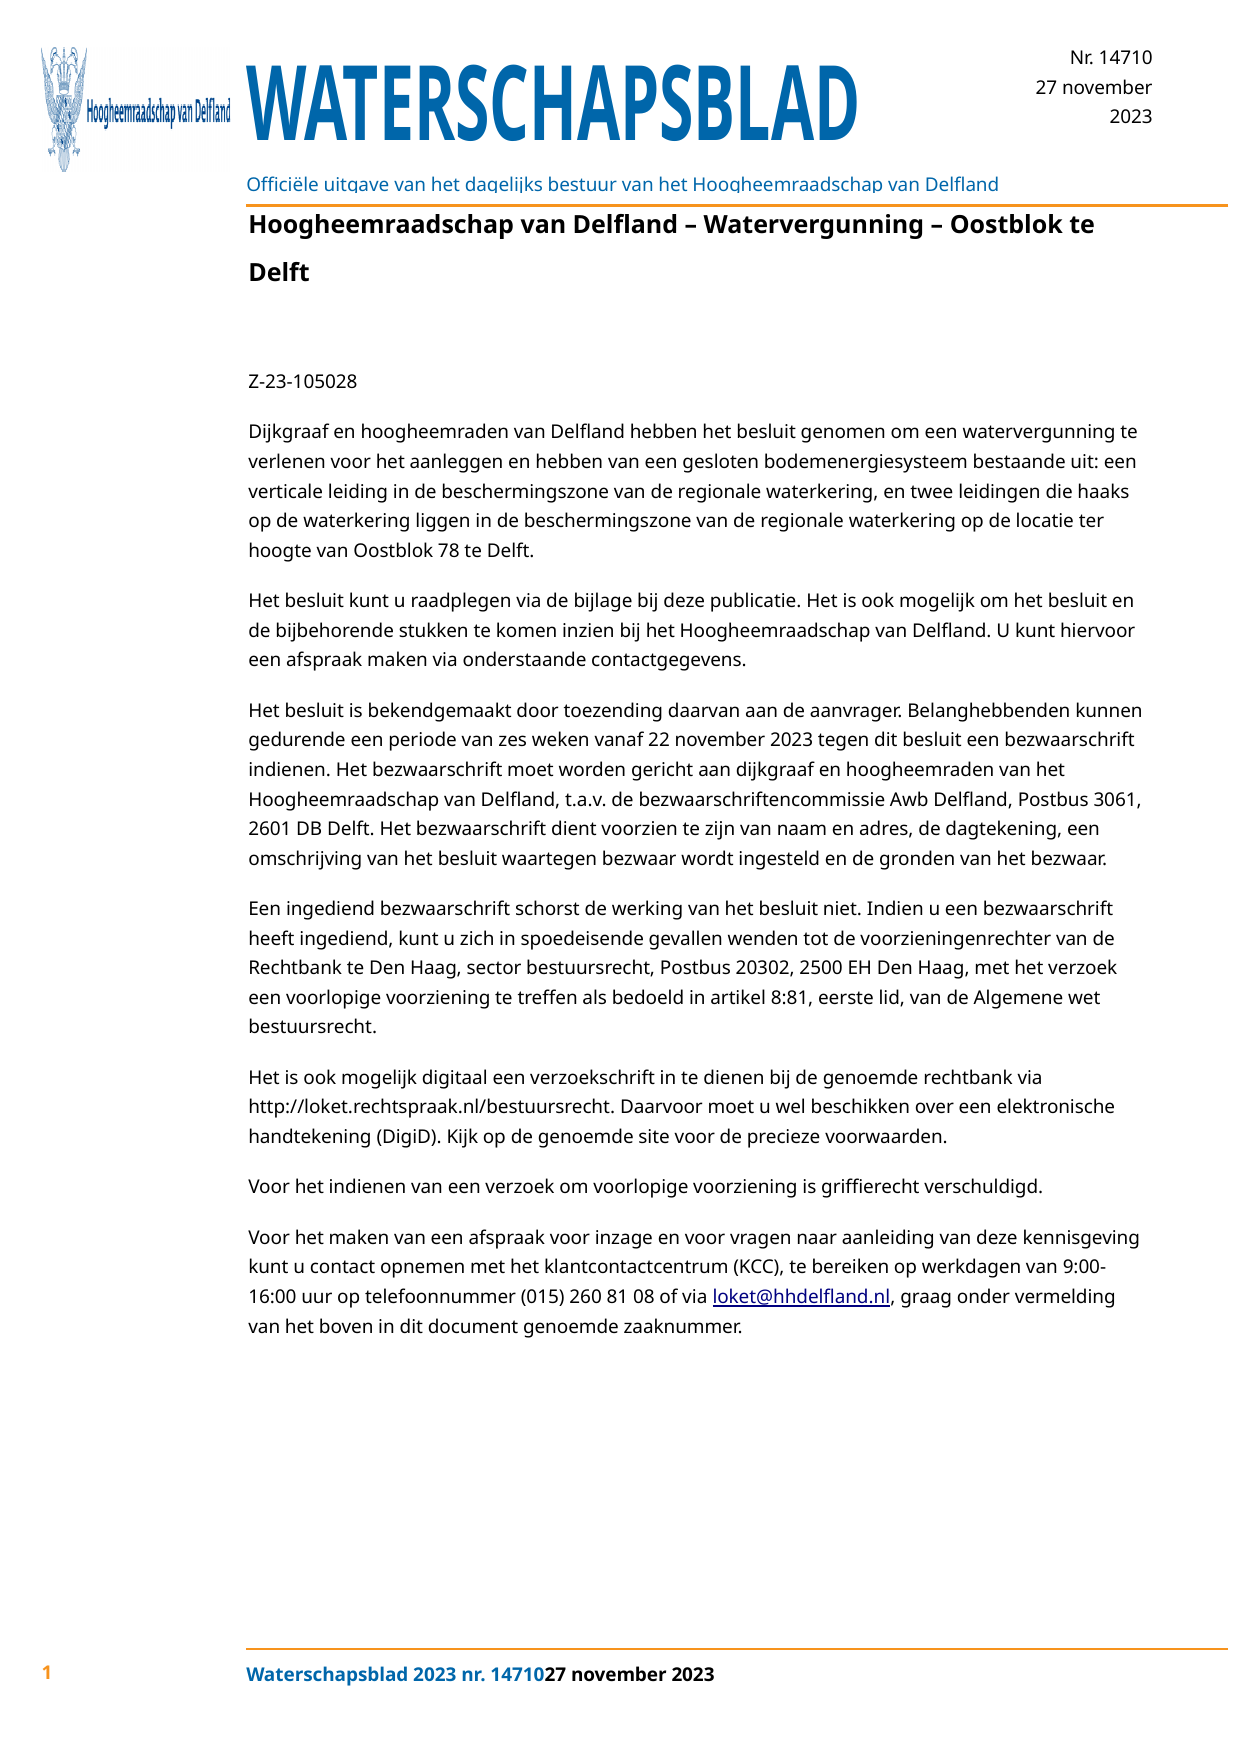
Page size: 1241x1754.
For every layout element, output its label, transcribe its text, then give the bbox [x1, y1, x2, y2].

text Dijkgraaf en hoogheemraden van Delfland hebben het besluit genomen om een watervergunning te verlenen voor het aanleggen en hebben van een gesloten bodemenergiesysteem bestaande uit: een verticale leiding in de beschermingszone van de regionale waterkering, en twee leidingen die haaks op de waterkering liggen in de beschermingszone van de regionale waterkering op de locatie ter hoogte van Oostblok 78 te Delft. [248, 419, 1152, 563]
text Voor het indienen van een verzoek om voorlopige voorziening is griffierecht verschuldigd. [248, 1174, 1152, 1199]
text Hoogheemraadschap van Delfland – Watervergunning – Oostblok te Delft [248, 207, 1152, 288]
text Z-23-105028 [248, 368, 1152, 394]
text Voor het maken van een afspraak voor inzage en voor vragen naar aanleiding van deze kennisgeving kunt u contact opnemen met het klantcontactcentrum (KCC), te bereiken op werkdagen van 9:00-16:00 uur op telefoonnummer (015) 260 81 08 of via loket@hhdelfland.nl, graag onder vermelding van het boven in dit document genoemde zaaknummer. [248, 1224, 1152, 1339]
text Het is ook mogelijk digitaal een verzoekschrift in te dienen bij de genoemde rechtbank via http://loket.rechtspraak.nl/bestuursrecht. Daarvoor moet u wel beschikken over een elektronische handtekening (DigiD). Kijk op de genoemde site voor de precieze voorwaarden. [248, 1064, 1152, 1149]
text Het besluit is bekendgemaakt door toezending daarvan aan de aanvrager. Belanghebbenden kunnen gedurende een periode van zes weken vanaf 22 november 2023 tegen dit besluit een bezwaarschrift indienen. Het bezwaarschrift moet worden gericht aan dijkgraaf en hoogheemraden van het Hoogheemraadschap van Delfland, t.a.v. de bezwaarschriftencommissie Awb Delfland, Postbus 3061, 2601 DB Delft. Het bezwaarschrift dient voorzien te zijn van naam en adres, de dagtekening, een omschrijving van het besluit waartegen bezwaar wordt ingesteld en de gronden van het bezwaar. [248, 697, 1152, 871]
picture [41, 47, 231, 172]
text Een ingediend bezwaarschrift schorst de werking van het besluit niet. Indien u een bezwaarschrift heeft ingediend, kunt u zich in spoedeisende gevallen wenden tot de voorzieningenrechter van de Rechtbank te Den Haag, sector bestuursrecht, Postbus 20302, 2500 EH Den Haag, met het verzoek een voorlopige voorziening te treffen als bedoeld in artikel 8:81, eerste lid, van de Algemene wet bestuursrecht. [248, 895, 1152, 1039]
text Het besluit kunt u raadplegen via de bijlage bij deze publicatie. Het is ook mogelijk om het besluit en de bijbehorende stukken te komen inzien bij het Hoogheemraadschap van Delfland. U kunt hiervoor een afspraak maken via onderstaande contactgegevens. [248, 587, 1152, 672]
